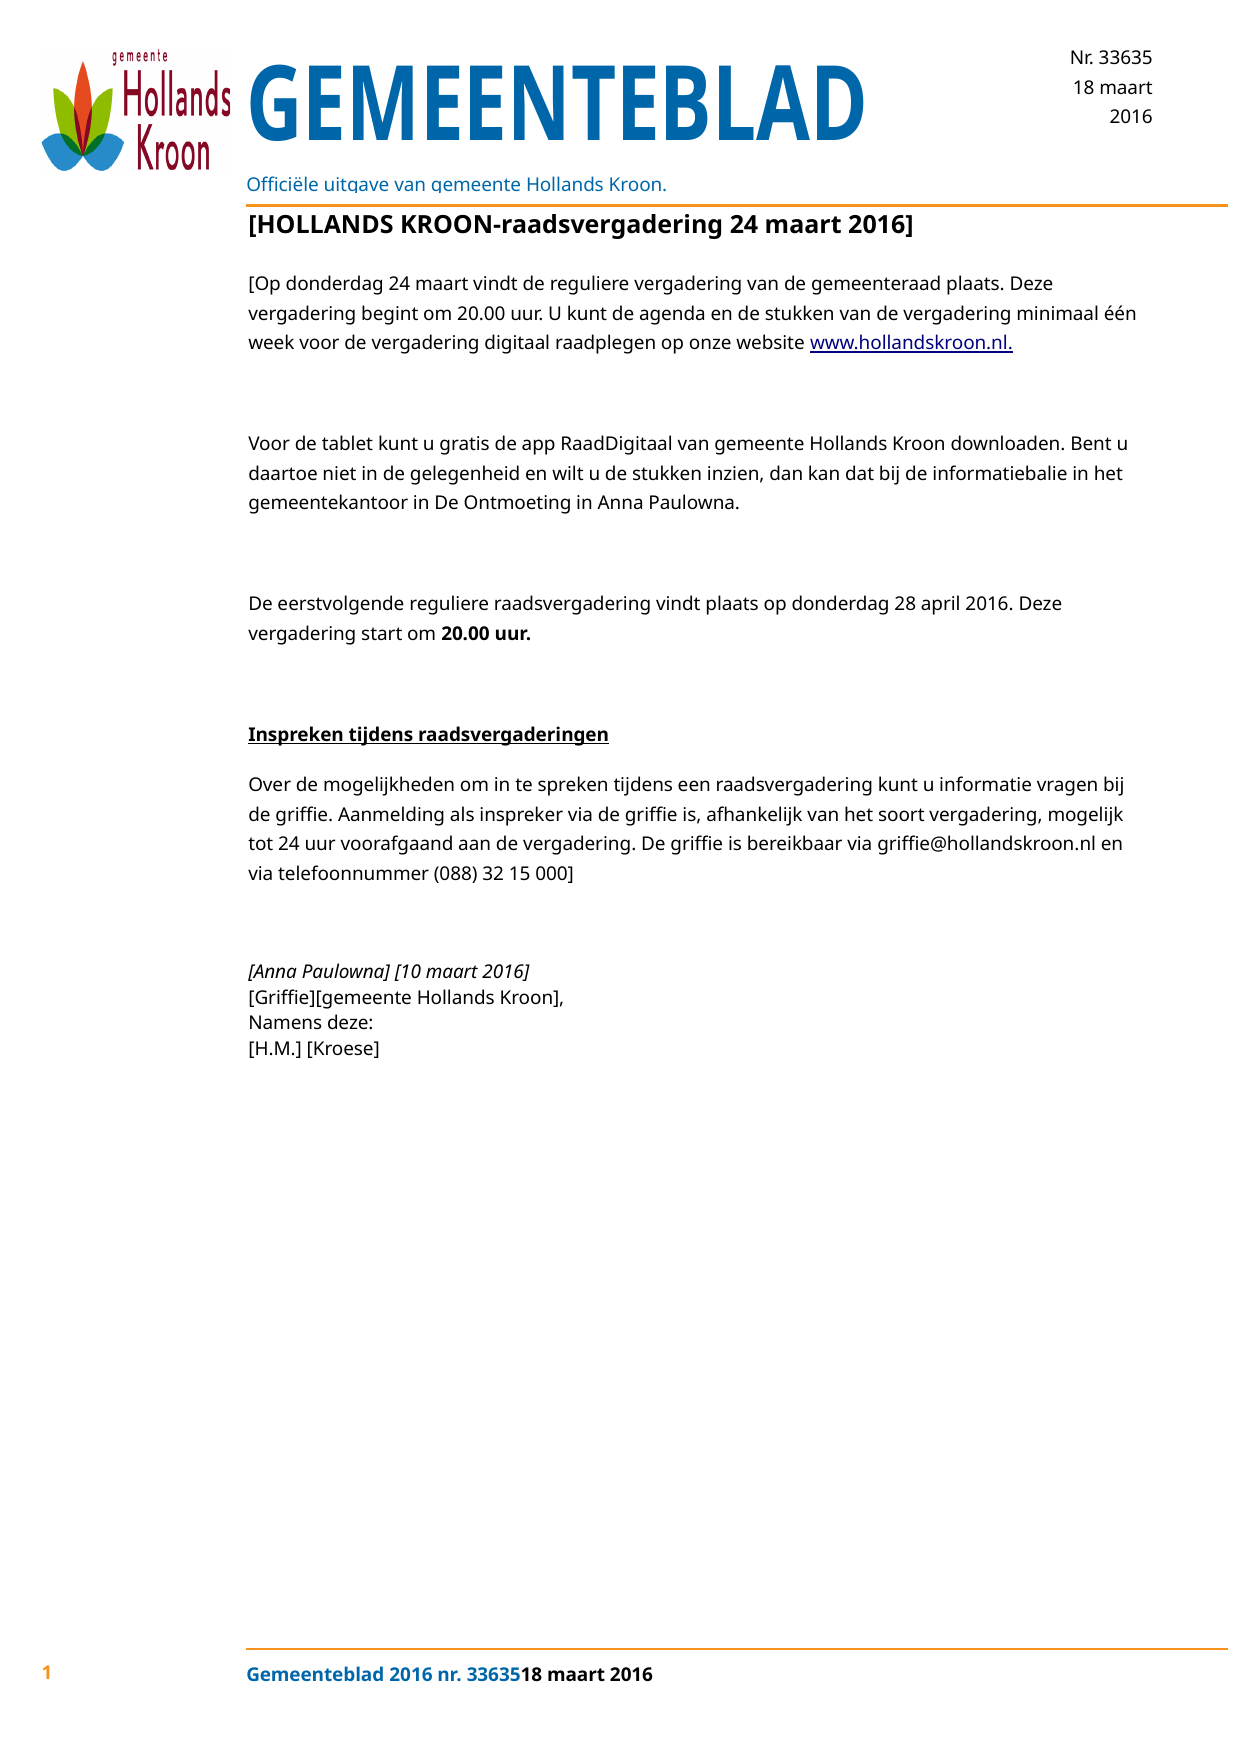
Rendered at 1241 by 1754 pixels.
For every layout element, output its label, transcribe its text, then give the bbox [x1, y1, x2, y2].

text [Griffie][gemeente Hollands Kroon], [248, 984, 1152, 1009]
text [Op donderdag 24 maart vindt de reguliere vergadering van de gemeenteraad plaats. Deze vergadering begint om 20.00 uur. U kunt de agenda en de stukken van de vergadering minimaal één week voor de vergadering digitaal raadplegen op onze website www.hollandskroon.nl. [248, 270, 1152, 355]
picture [41, 47, 231, 172]
text De eerstvolgende reguliere raadsvergadering vindt plaats op donderdag 28 april 2016. Deze vergadering start om 20.00 uur. [248, 590, 1152, 646]
text [HOLLANDS KROON-raadsvergadering 24 maart 2016] [248, 207, 1152, 241]
text Inspreken tijdens raadsvergaderingen [248, 721, 1152, 746]
text Voor de tablet kunt u gratis de app RaadDigitaal van gemeente Hollands Kroon downloaden. Bent u daartoe niet in de gelegenheid en wilt u de stukken inzien, dan kan dat bij de informatiebalie in het gemeentekantoor in De Ontmoeting in Anna Paulowna. [248, 430, 1152, 515]
text Namens deze: [248, 1009, 1152, 1035]
text [Anna Paulowna] [10 maart 2016] [248, 958, 1152, 984]
text [H.M.] [Kroese] [248, 1035, 1152, 1061]
text Over de mogelijkheden om in te spreken tijdens een raadsvergadering kunt u informatie vragen bij de griffie. Aanmelding als inspreker via de griffie is, afhankelijk van het soort vergadering, mogelijk tot 24 uur voorafgaand aan de vergadering. De griffie is bereikbaar via griffie@hollandskroon.nl en via telefoonnummer (088) 32 15 000] [248, 771, 1152, 886]
